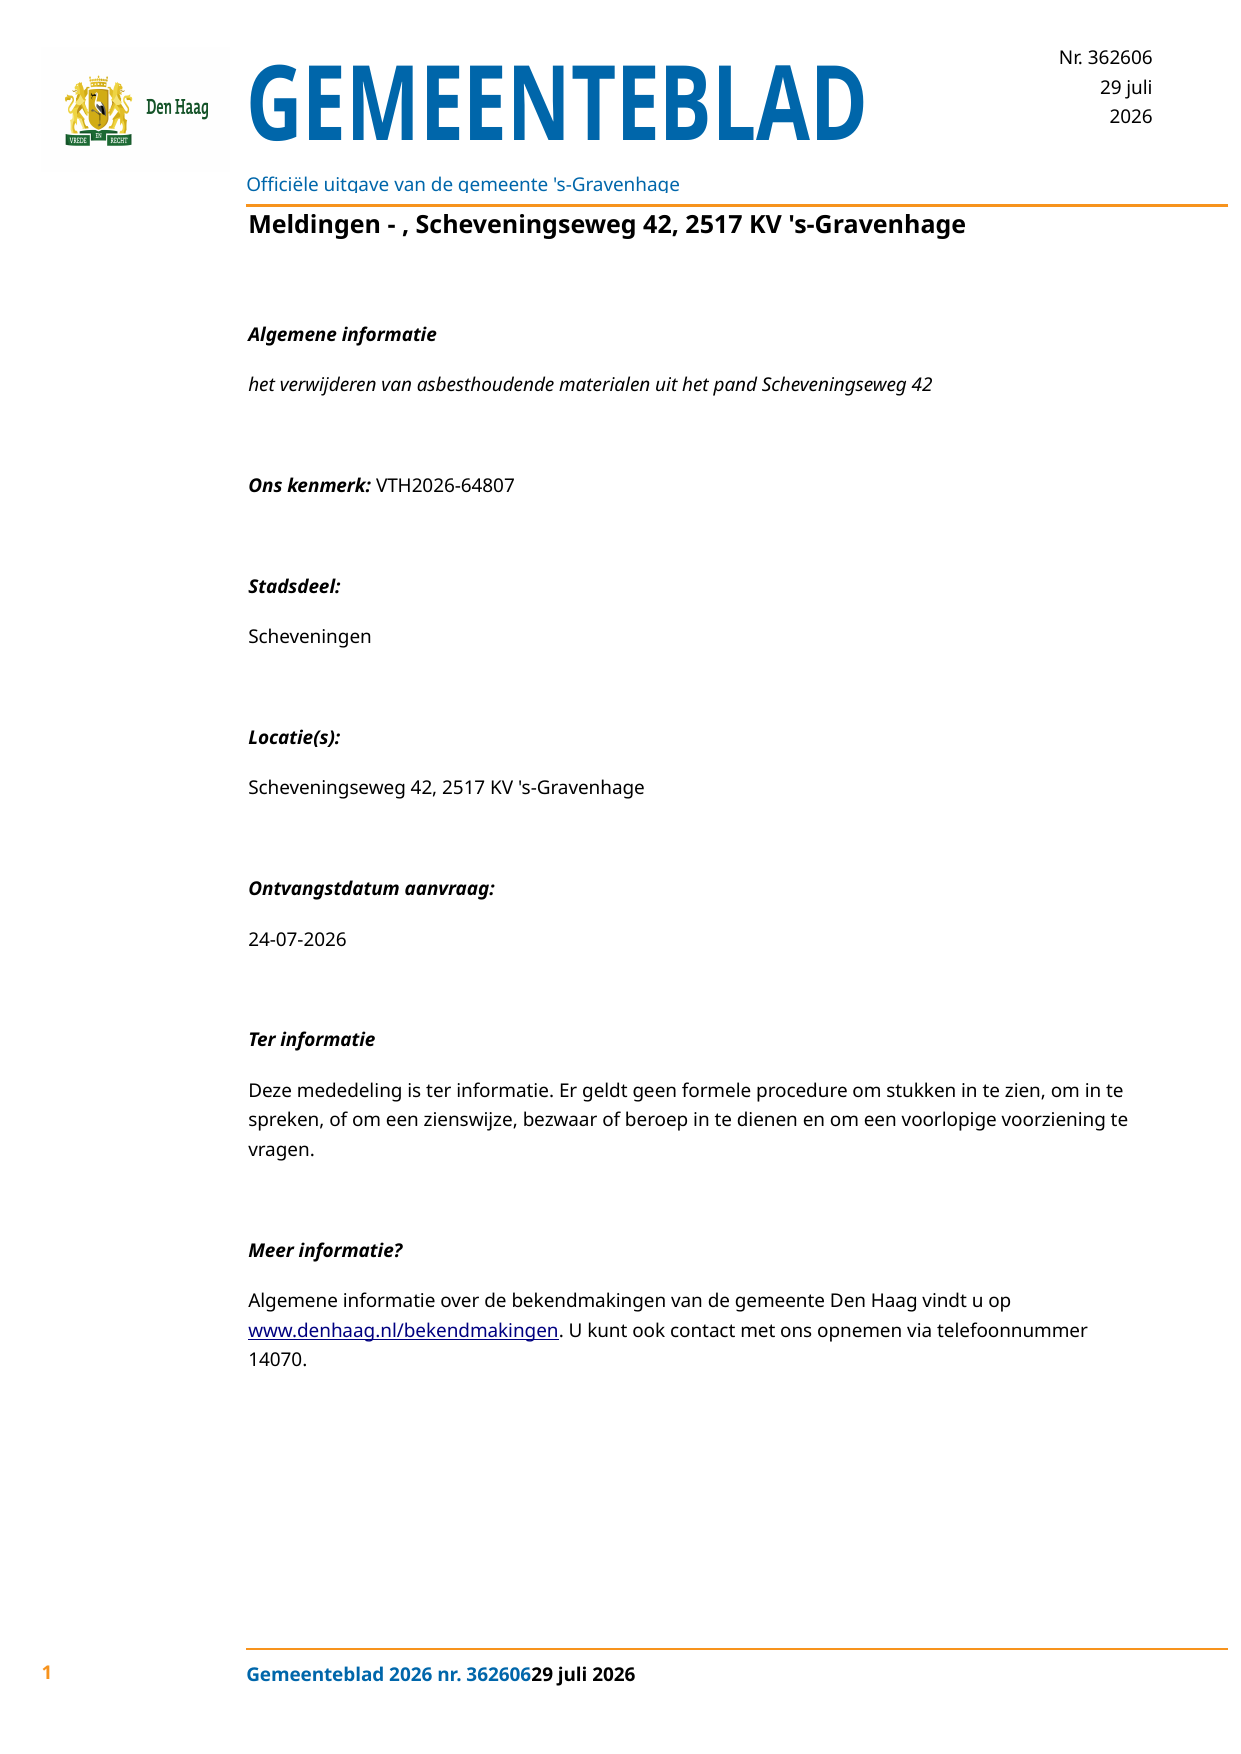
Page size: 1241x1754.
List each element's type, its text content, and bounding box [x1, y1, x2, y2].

picture [41, 47, 231, 172]
text Meer informatie? [248, 1237, 1152, 1263]
text Meldingen - , Scheveningseweg 42, 2517 KV 's-Gravenhage [248, 207, 1152, 241]
text Locatie(s): [248, 724, 1152, 750]
text Stadsdeel: [248, 573, 1152, 598]
text Scheveningseweg 42, 2517 KV 's-Gravenhage [248, 774, 1152, 800]
text Algemene informatie over de bekendmakingen van de gemeente Den Haag vindt u op www.denhaag.nl/bekendmakingen. U kunt ook contact met ons opnemen via telefoonnummer 14070. [248, 1287, 1152, 1372]
text Scheveningen [248, 623, 1152, 649]
text 24-07-2026 [248, 926, 1152, 951]
text het verwijderen van asbesthoudende materialen uit het pand Scheveningseweg 42 [248, 371, 1152, 397]
text Ontvangstdatum aanvraag: [248, 875, 1152, 901]
text Ons kenmerk: VTH2026-64807 [248, 472, 1152, 498]
text Ter informatie [248, 1027, 1152, 1052]
text Algemene informatie [248, 321, 1152, 346]
text Deze mededeling is ter informatie. Er geldt geen formele procedure om stukken in te zien, om in te spreken, of om een zienswijze, bezwaar of beroep in te dienen en om een voorlopige voorziening te vragen. [248, 1077, 1152, 1162]
